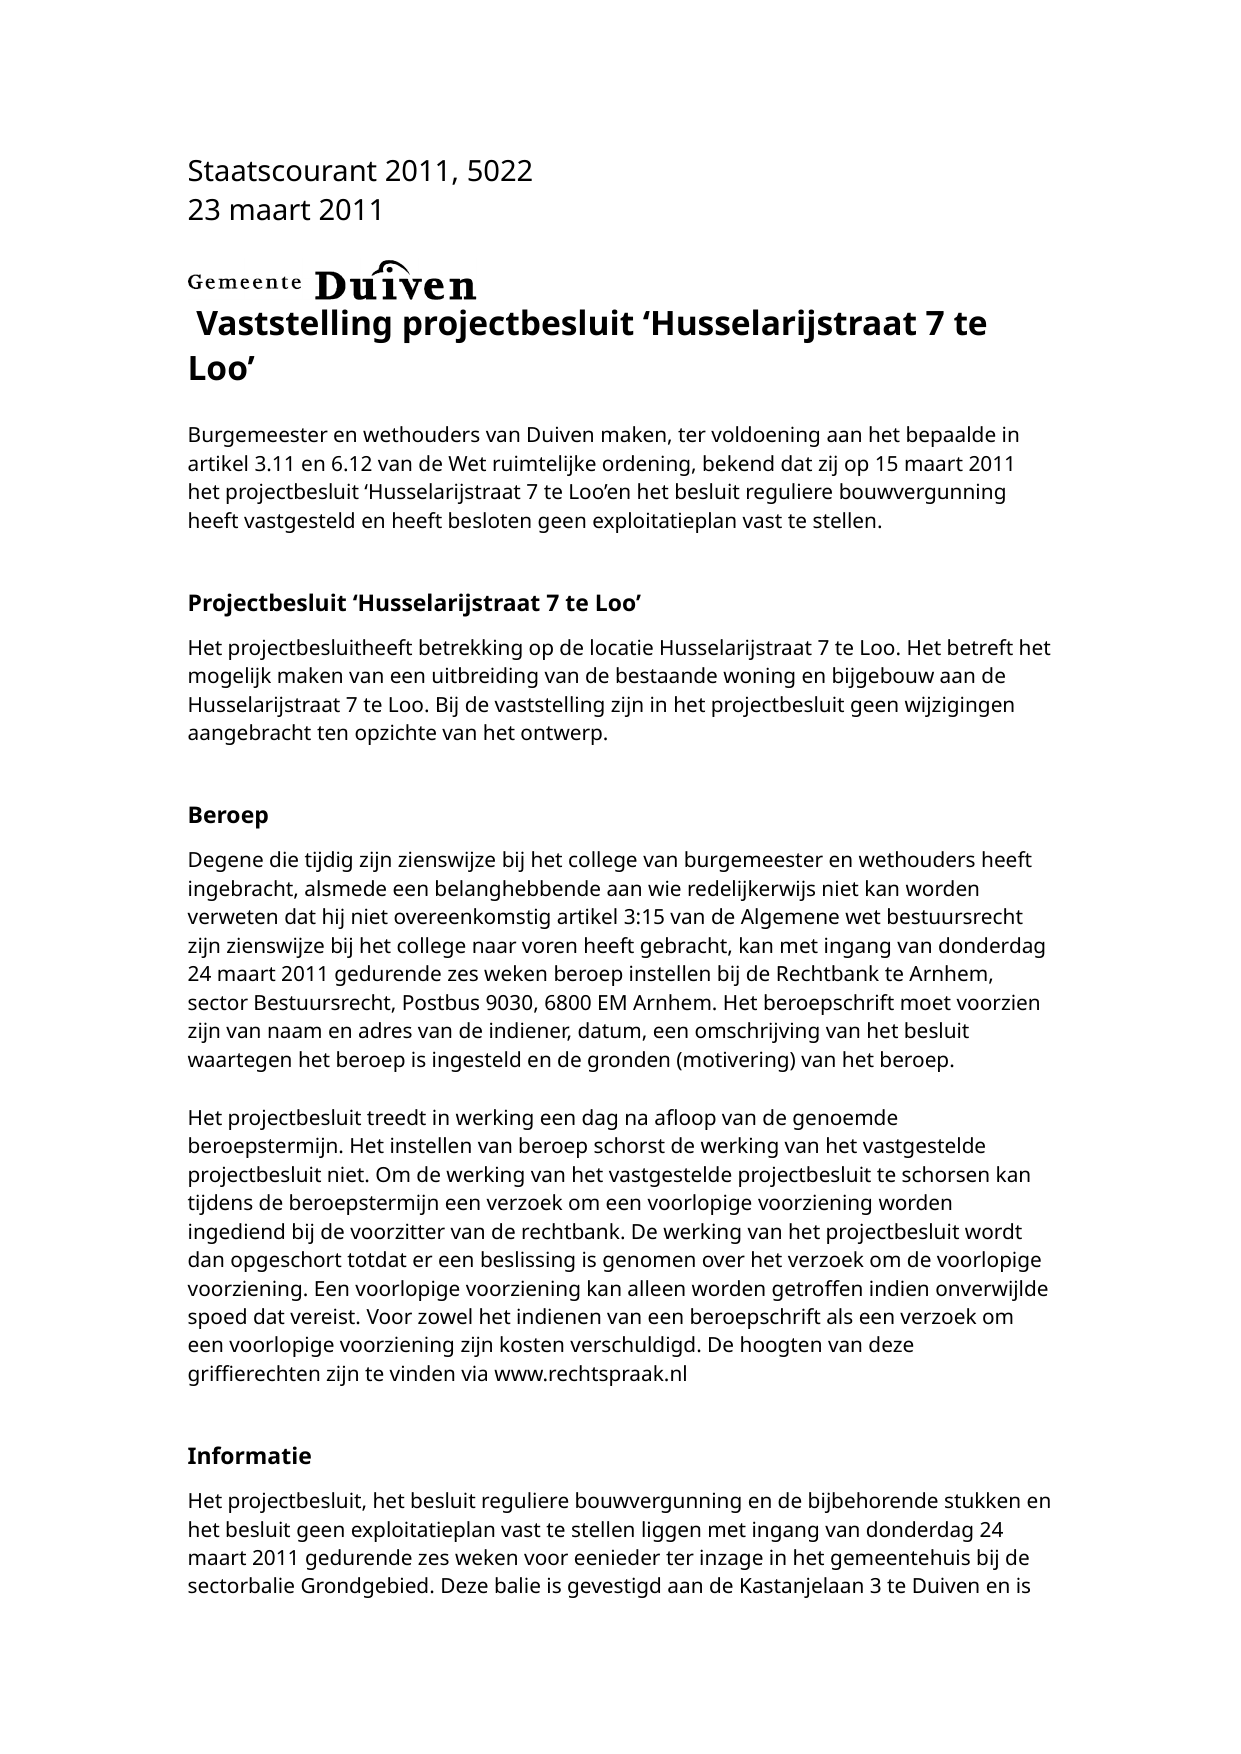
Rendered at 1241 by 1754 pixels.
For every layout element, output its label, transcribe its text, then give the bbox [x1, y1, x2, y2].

text 23 maart 2011 [187, 190, 1053, 229]
subtitle Vaststelling projectbesluit ‘Husselarijstraat 7 te Loo’ [187, 271, 1053, 391]
text Het projectbesluit, het besluit reguliere bouwvergunning en de bijbehorende stukken en het besluit geen exploitatieplan vast te stellen liggen met ingang van donderdag 24 maart 2011 gedurende zes weken voor eenieder ter inzage in het gemeentehuis bij de sectorbalie Grondgebied. Deze balie is gevestigd aan de Kastanjelaan 3 te Duiven en is [187, 1486, 1053, 1600]
subtitle Informatie [187, 1440, 1053, 1471]
subtitle Projectbesluit ‘Husselarijstraat 7 te Loo’ [187, 587, 1053, 618]
text Staatscourant 2011, 5022 [187, 150, 1053, 190]
subtitle Beroep [187, 799, 1053, 831]
text Het projectbesluit treedt in werking een dag na afloop van de genoemde beroepstermijn. Het instellen van beroep schorst de werking van het vastgestelde projectbesluit niet. Om de werking van het vastgestelde projectbesluit te schorsen kan tijdens de beroepstermijn een verzoek om een voorlopige voorziening worden ingediend bij de voorzitter van de rechtbank. De werking van het projectbesluit wordt dan opgeschort totdat er een beslissing is genomen over het verzoek om de voorlopige voorziening. Een voorlopige voorziening kan alleen worden getroffen indien onverwijlde spoed dat vereist. Voor zowel het indienen van een beroepschrift als een verzoek om een voorlopige voorziening zijn kosten verschuldigd. De hoogten van deze griffierechten zijn te vinden via www.rechtspraak.nl [187, 1103, 1053, 1387]
text Degene die tijdig zijn zienswijze bij het college van burgemeester en wethouders heeft ingebracht, alsmede een belanghebbende aan wie redelijkerwijs niet kan worden verweten dat hij niet overeenkomstig artikel 3:15 van de Algemene wet bestuursrecht zijn zienswijze bij het college naar voren heeft gebracht, kan met ingang van donderdag 24 maart 2011 gedurende zes weken beroep instellen bij de Rechtbank te Arnhem, sector Bestuursrecht, Postbus 9030, 6800 EM Arnhem. Het beroepschrift moet voorzien zijn van naam en adres van de indiener, datum, een omschrijving van het besluit waartegen het beroep is ingesteld en de gronden (motivering) van het beroep. [187, 846, 1053, 1073]
text Het projectbesluitheeft betrekking op de locatie Husselarijstraat 7 te Loo. Het betreft het mogelijk maken van een uitbreiding van de bestaande woning en bijgebouw aan de Husselarijstraat 7 te Loo. Bij de vaststelling zijn in het projectbesluit geen wijzigingen aangebracht ten opzichte van het ontwerp. [187, 633, 1053, 747]
picture [187, 258, 477, 300]
text Burgemeester en wethouders van Duiven maken, ter voldoening aan het bepaalde in artikel 3.11 en 6.12 van de Wet ruimtelijke ordening, bekend dat zij op 15 maart 2011 het projectbesluit ‘Husselarijstraat 7 te Loo’en het besluit reguliere bouwvergunning heeft vastgesteld en heeft besloten geen exploitatieplan vast te stellen. [187, 421, 1053, 534]
